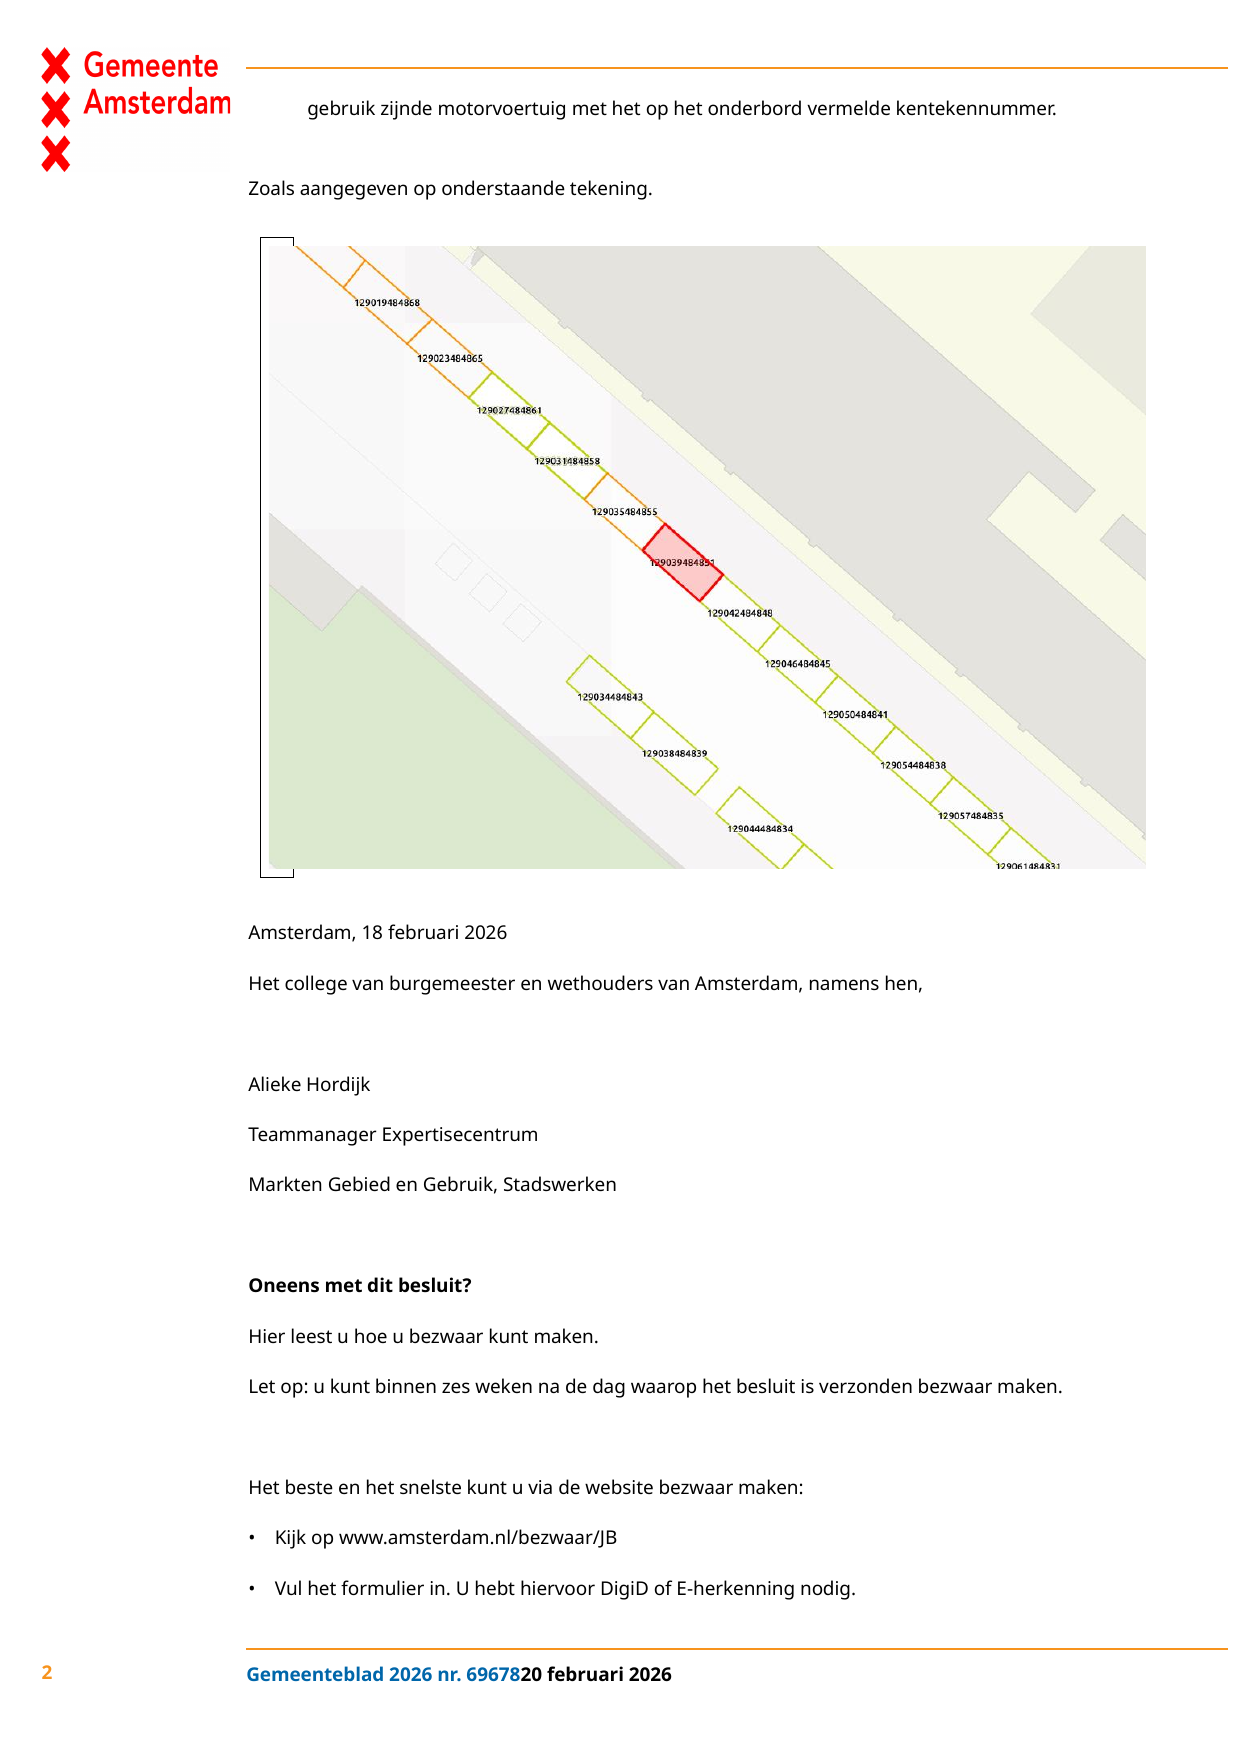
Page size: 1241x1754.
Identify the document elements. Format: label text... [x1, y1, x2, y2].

text Alieke Hordijk [248, 1071, 1152, 1097]
text Het beste en het snelste kunt u via de website bezwaar maken: [248, 1474, 1152, 1500]
text Oneens met dit besluit? [248, 1272, 1152, 1298]
list gebruik zijnde motorvoertuig met het op het onderbord vermelde kentekennummer. [248, 95, 1152, 121]
picture [268, 246, 1146, 869]
text Zoals aangegeven op onderstaande tekening. [248, 175, 1152, 201]
text • Vul het formulier in. U hebt hiervoor DigiD of E-herkenning nodig. [248, 1575, 1152, 1601]
text Let op: u kunt binnen zes weken na de dag waarop het besluit is verzonden bezwaar maken. [248, 1373, 1152, 1399]
text Het college van burgemeester en wethouders van Amsterdam, namens hen, [248, 970, 1152, 996]
picture [41, 47, 231, 172]
text Amsterdam, 18 februari 2026 [248, 919, 1152, 945]
text Hier leest u hoe u bezwaar kunt maken. [248, 1323, 1152, 1349]
text Teammanager Expertisecentrum [248, 1121, 1152, 1147]
text • Kijk op www.amsterdam.nl/bezwaar/JB [248, 1524, 1152, 1550]
text Markten Gebied en Gebruik, Stadswerken [248, 1172, 1152, 1197]
